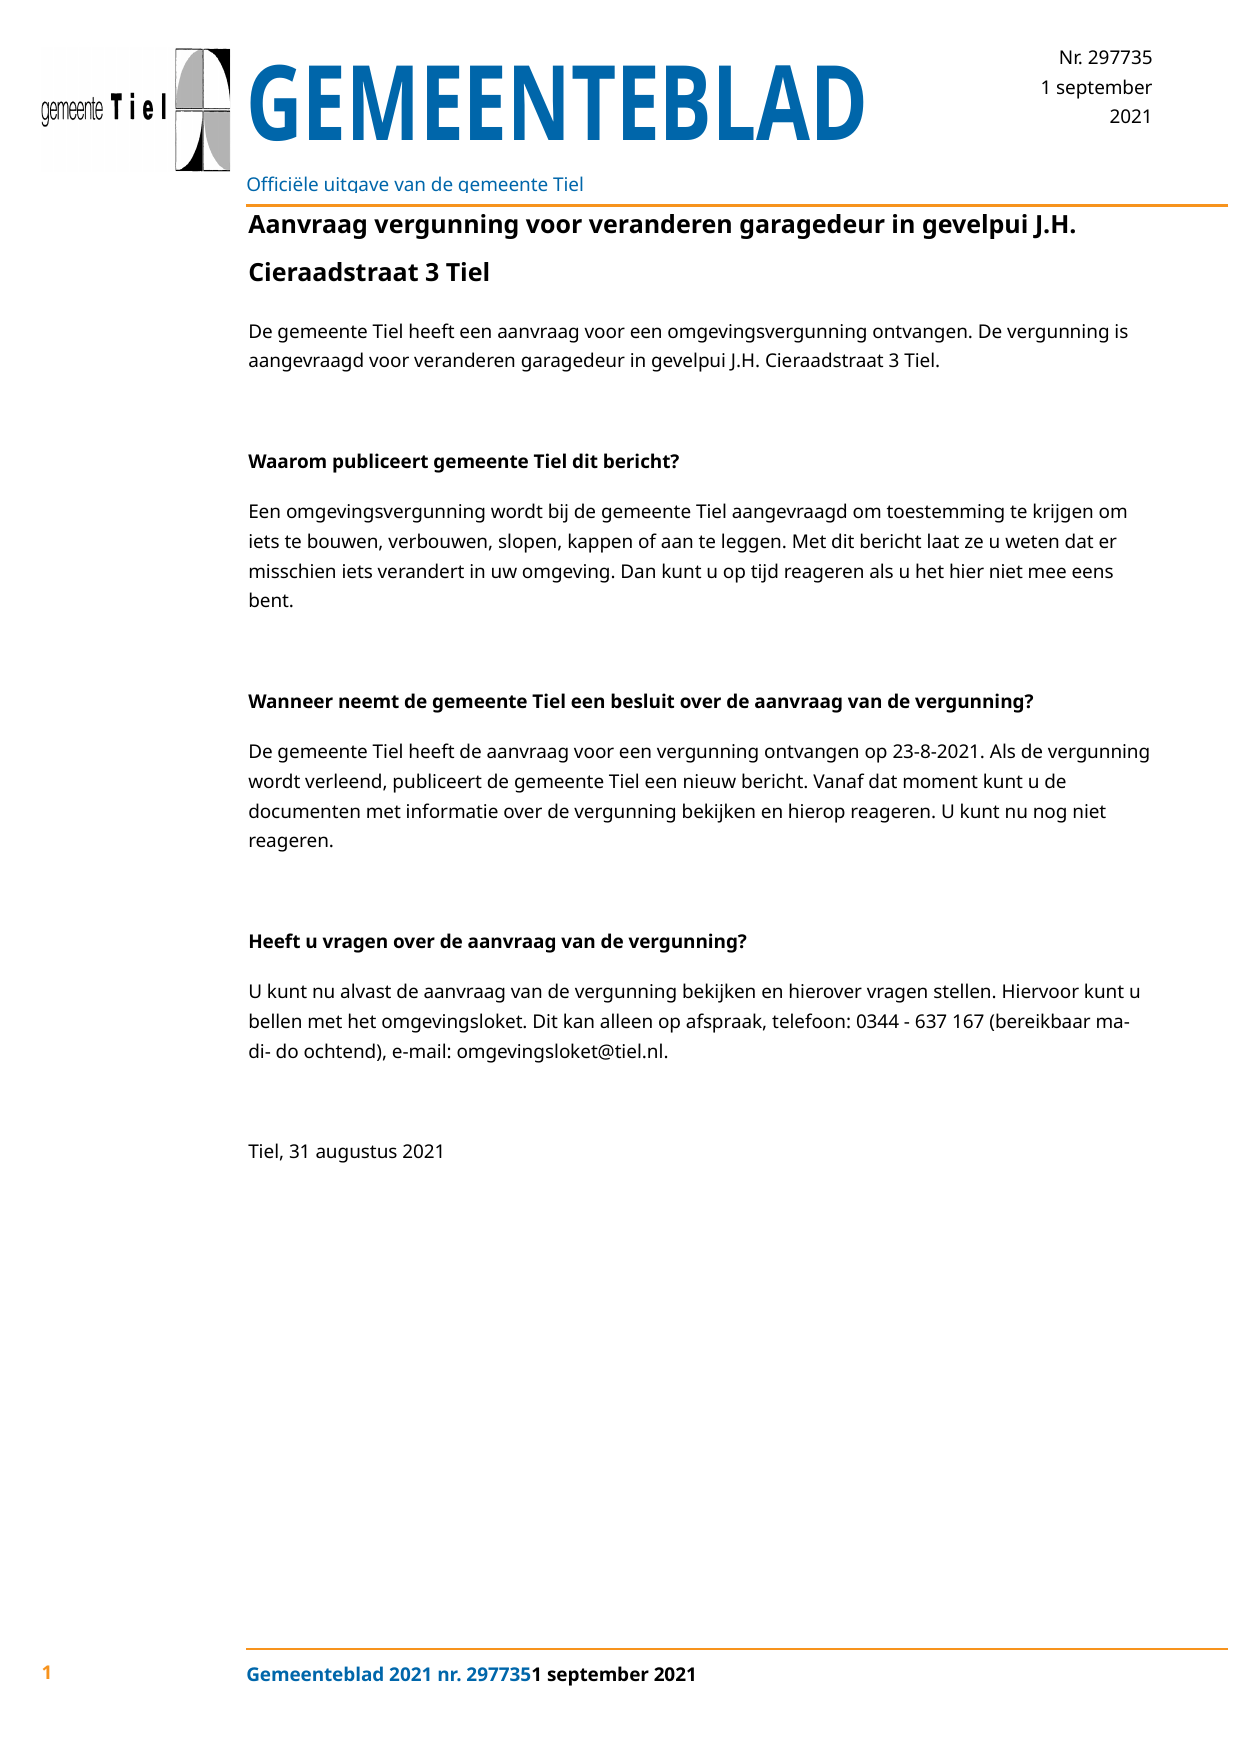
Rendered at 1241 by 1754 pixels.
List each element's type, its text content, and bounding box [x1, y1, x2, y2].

picture [41, 47, 231, 172]
text Tiel, 31 augustus 2021 [248, 1139, 1152, 1164]
text Heeft u vragen over de aanvraag van de vergunning? [248, 928, 1152, 954]
text De gemeente Tiel heeft de aanvraag voor een vergunning ontvangen op 23-8-2021. Als de vergunning wordt verleend, publiceert de gemeente Tiel een nieuw bericht. Vanaf dat moment kunt u de documenten met informatie over de vergunning bekijken en hierop reageren. U kunt nu nog niet reageren. [248, 739, 1152, 853]
text Wanneer neemt de gemeente Tiel een besluit over de aanvraag van de vergunning? [248, 688, 1152, 714]
text Een omgevingsvergunning wordt bij de gemeente Tiel aangevraagd om toestemming te krijgen om iets te bouwen, verbouwen, slopen, kappen of aan te leggen. Met dit bericht laat ze u weten dat er misschien iets verandert in uw omgeving. Dan kunt u op tijd reageren als u het hier niet mee eens bent. [248, 499, 1152, 613]
text U kunt nu alvast de aanvraag van de vergunning bekijken en hierover vragen stellen. Hiervoor kunt u bellen met het omgevingsloket. Dit kan alleen op afspraak, telefoon: 0344 - 637 167 (bereikbaar ma-di- do ochtend), e-mail: omgevingsloket@tiel.nl. [248, 979, 1152, 1064]
text Waarom publiceert gemeente Tiel dit bericht? [248, 448, 1152, 474]
text Aanvraag vergunning voor veranderen garagedeur in gevelpui J.H. Cieraadstraat 3 Tiel [248, 207, 1152, 288]
text De gemeente Tiel heeft een aanvraag voor een omgevingsvergunning ontvangen. De vergunning is aangevraagd voor veranderen garagedeur in gevelpui J.H. Cieraadstraat 3 Tiel. [248, 318, 1152, 373]
